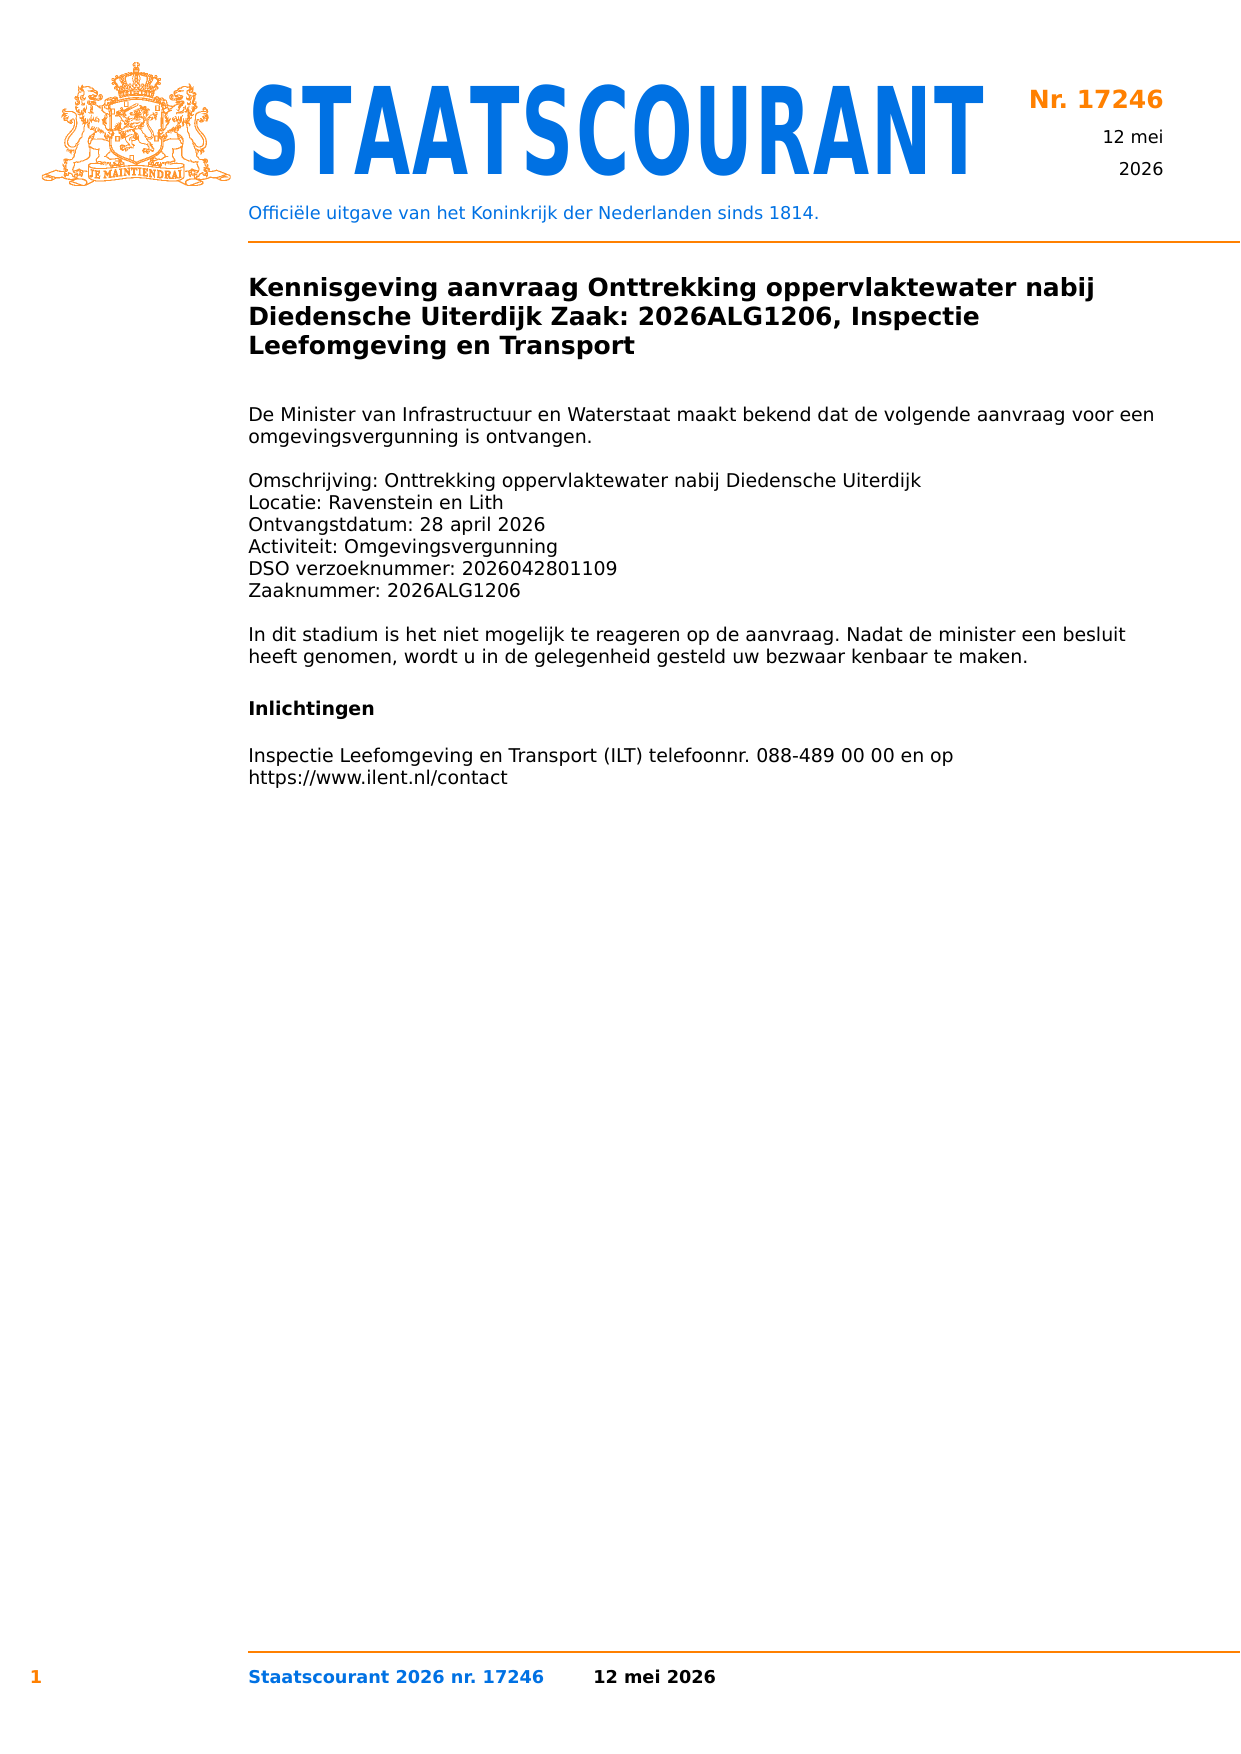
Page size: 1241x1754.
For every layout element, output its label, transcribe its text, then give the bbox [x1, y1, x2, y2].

picture [41, 62, 231, 186]
table_cell 2026 [998, 153, 1240, 203]
subtitle Kennisgeving aanvraag Onttrekking oppervlaktewater nabij Diedensche Uiterdijk Zaak: 2026ALG1206, Inspectie Leefomgeving en Transport [248, 273, 1163, 361]
text Omschrijving: Onttrekking oppervlaktewater nabij Diedensche Uiterdijk [248, 470, 1163, 492]
table_cell Officiële uitgave van het Koninkrijk der Nederlanden sinds 1814. [248, 203, 1240, 241]
subtitle Inlichtingen [248, 698, 1163, 720]
table_header Nr. 17246 [998, 62, 1240, 121]
text De Minister van Infrastructuur en Waterstaat maakt bekend dat de volgende aanvraag voor een omgevingsvergunning is ontvangen. [248, 404, 1163, 448]
table_cell 12 mei [998, 121, 1240, 153]
text Inspectie Leefomgeving en Transport (ILT) telefoonnr. 088-489 00 00 en op https://www.ilent.nl/contact [248, 745, 1163, 789]
text In dit stadium is het niet mogelijk te reageren op de aanvraag. Nadat de minister een besluit heeft genomen, wordt u in de gelegenheid gesteld uw bezwaar kenbaar te maken. [248, 624, 1163, 668]
text Locatie: Ravenstein en Lith [248, 492, 1163, 514]
text Ontvangstdatum: 28 april 2026 [248, 514, 1163, 536]
text DSO verzoeknummer: 2026042801109 [248, 558, 1163, 580]
text Zaaknummer: 2026ALG1206 [248, 580, 1163, 602]
table_header STAATSCOURANT [248, 62, 998, 203]
text Activiteit: Omgevingsvergunning [248, 536, 1163, 558]
table_header [25, 62, 248, 241]
